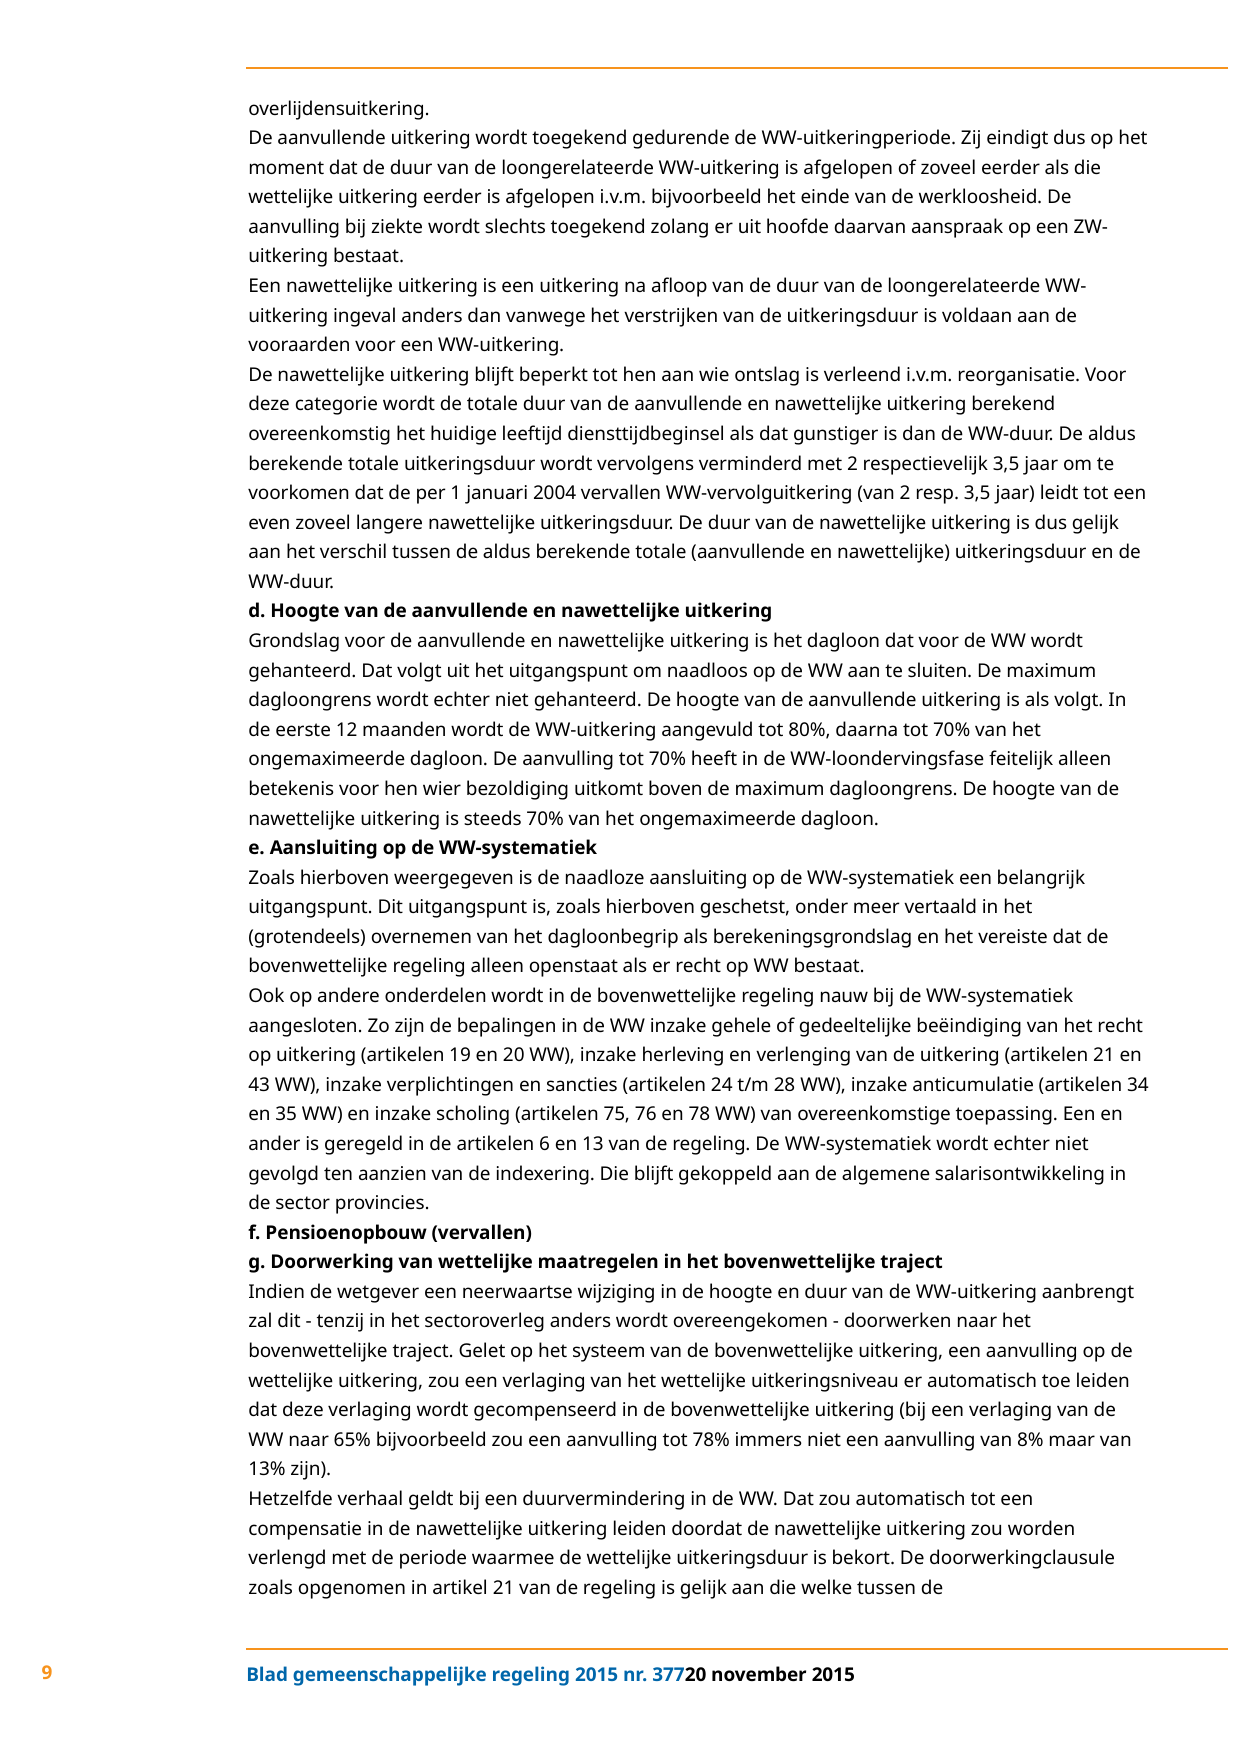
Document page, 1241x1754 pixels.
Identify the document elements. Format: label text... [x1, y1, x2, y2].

text Een nawettelijke uitkering is een uitkering na afloop van de duur van de loongerelateerde WW-uitkering ingeval anders dan vanwege het verstrijken van de uitkeringsduur is voldaan aan de vooraarden voor een WW-uitkering. [248, 272, 1152, 357]
text Zoals hierboven weergegeven is de naadloze aansluiting op de WW-systematiek een belangrijk uitgangspunt. Dit uitgangspunt is, zoals hierboven geschetst, onder meer vertaald in het (grotendeels) overnemen van het dagloonbegrip als berekeningsgrondslag en het vereiste dat de bovenwettelijke regeling alleen openstaat als er recht op WW bestaat. [248, 864, 1152, 978]
text g. Doorwerking van wettelijke maatregelen in het bovenwettelijke traject [248, 1248, 1152, 1274]
text Ook op andere onderdelen wordt in de bovenwettelijke regeling nauw bij de WW-systematiek aangesloten. Zo zijn de bepalingen in de WW inzake gehele of gedeeltelijke beëindiging van het recht op uitkering (artikelen 19 en 20 WW), inzake herleving en verlenging van de uitkering (artikelen 21 en 43 WW), inzake verplichtingen en sancties (artikelen 24 t/m 28 WW), inzake anticumulatie (artikelen 34 en 35 WW) en inzake scholing (artikelen 75, 76 en 78 WW) van overeenkomstige toepassing. Een en ander is geregeld in de artikelen 6 en 13 van de regeling. De WW-systematiek wordt echter niet gevolgd ten aanzien van de indexering. Die blijft gekoppeld aan de algemene salarisontwikkeling in de sector provincies. [248, 982, 1152, 1215]
text Grondslag voor de aanvullende en nawettelijke uitkering is het dagloon dat voor de WW wordt gehanteerd. Dat volgt uit het uitgangspunt om naadloos op de WW aan te sluiten. De maximum dagloongrens wordt echter niet gehanteerd. De hoogte van de aanvullende uitkering is als volgt. In de eerste 12 maanden wordt de WW-uitkering aangevuld tot 80%, daarna tot 70% van het ongemaximeerde dagloon. De aanvulling tot 70% heeft in de WW-loondervingsfase feitelijk alleen betekenis voor hen wier bezoldiging uitkomt boven de maximum dagloongrens. De hoogte van de nawettelijke uitkering is steeds 70% van het ongemaximeerde dagloon. [248, 627, 1152, 831]
text overlijdensuitkering. [248, 95, 1152, 121]
text d. Hoogte van de aanvullende en nawettelijke uitkering [248, 598, 1152, 623]
text Hetzelfde verhaal geldt bij een duurvermindering in de WW. Dat zou automatisch tot een compensatie in de nawettelijke uitkering leiden doordat de nawettelijke uitkering zou worden verlengd met de periode waarmee de wettelijke uitkeringsduur is bekort. De doorwerkingclausule zoals opgenomen in artikel 21 van de regeling is gelijk aan die welke tussen de [248, 1485, 1152, 1600]
picture [41, 47, 231, 172]
text e. Aansluiting op de WW-systematiek [248, 834, 1152, 860]
text De nawettelijke uitkering blijft beperkt tot hen aan wie ontslag is verleend i.v.m. reorganisatie. Voor deze categorie wordt de totale duur van de aanvullende en nawettelijke uitkering berekend overeenkomstig het huidige leeftijd diensttijdbeginsel als dat gunstiger is dan de WW-duur. De aldus berekende totale uitkeringsduur wordt vervolgens verminderd met 2 respectievelijk 3,5 jaar om te voorkomen dat de per 1 januari 2004 vervallen WW-vervolguitkering (van 2 resp. 3,5 jaar) leidt tot een even zoveel langere nawettelijke uitkeringsduur. De duur van de nawettelijke uitkering is dus gelijk aan het verschil tussen de aldus berekende totale (aanvullende en nawettelijke) uitkeringsduur en de WW-duur. [248, 361, 1152, 594]
text De aanvullende uitkering wordt toegekend gedurende de WW-uitkeringperiode. Zij eindigt dus op het moment dat de duur van de loongerelateerde WW-uitkering is afgelopen of zoveel eerder als die wettelijke uitkering eerder is afgelopen i.v.m. bijvoorbeeld het einde van de werkloosheid. De aanvulling bij ziekte wordt slechts toegekend zolang er uit hoofde daarvan aanspraak op een ZW-uitkering bestaat. [248, 124, 1152, 268]
text Indien de wetgever een neerwaartse wijziging in de hoogte en duur van de WW-uitkering aanbrengt zal dit - tenzij in het sectoroverleg anders wordt overeengekomen - doorwerken naar het bovenwettelijke traject. Gelet op het systeem van de bovenwettelijke uitkering, een aanvulling op de wettelijke uitkering, zou een verlaging van het wettelijke uitkeringsniveau er automatisch toe leiden dat deze verlaging wordt gecompenseerd in de bovenwettelijke uitkering (bij een verlaging van de WW naar 65% bijvoorbeeld zou een aanvulling tot 78% immers niet een aanvulling van 8% maar van 13% zijn). [248, 1278, 1152, 1481]
text f. Pensioenopbouw (vervallen) [248, 1219, 1152, 1245]
